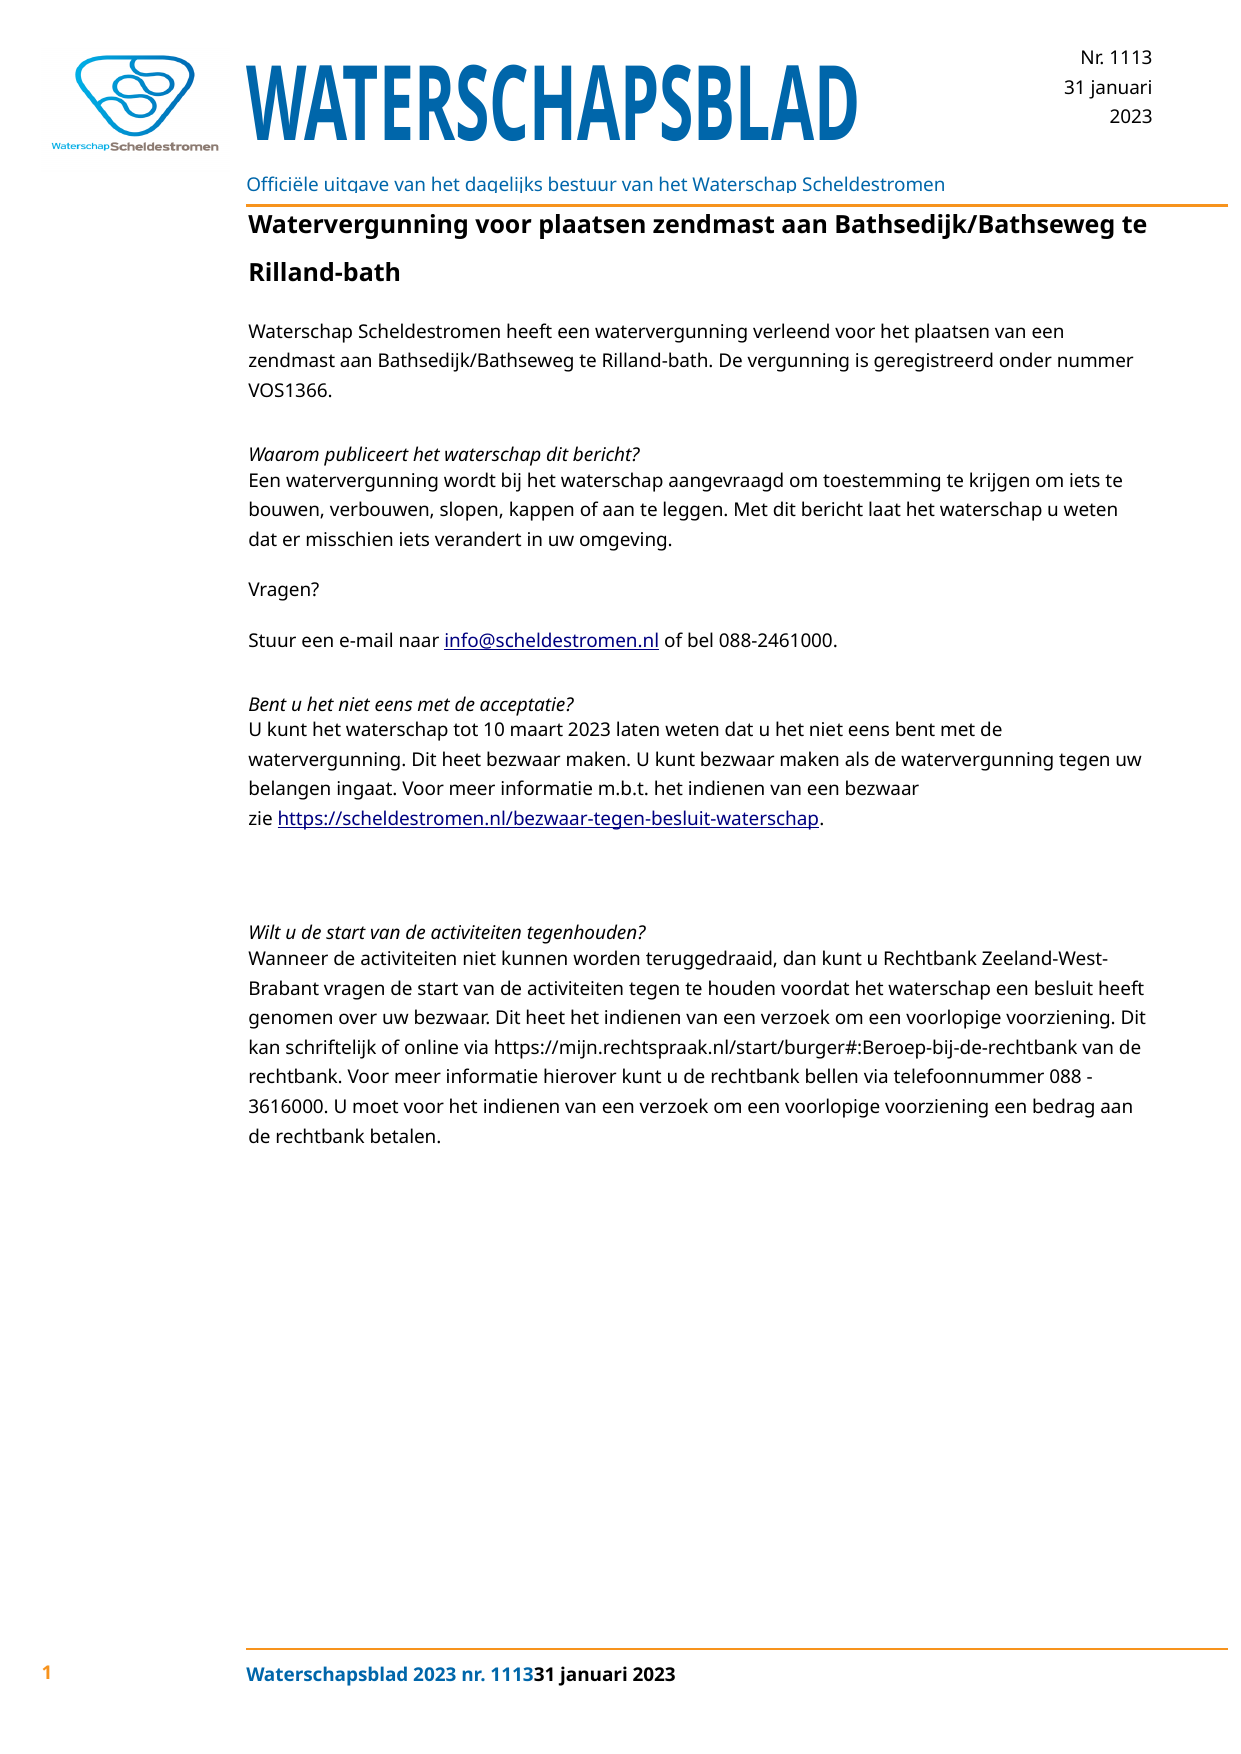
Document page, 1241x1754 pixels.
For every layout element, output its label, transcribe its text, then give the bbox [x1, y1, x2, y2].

text U kunt het waterschap tot 10 maart 2023 laten weten dat u het niet eens bent met de watervergunning. Dit heet bezwaar maken. U kunt bezwaar maken als de watervergunning tegen uw belangen ingaat. Voor meer informatie m.b.t. het indienen van een bezwaar zie https://scheldestromen.nl/bezwaar-tegen-besluit-waterschap. [248, 716, 1152, 831]
text Bent u het niet eens met de acceptatie? [248, 691, 1152, 716]
text Wanneer de activiteiten niet kunnen worden teruggedraaid, dan kunt u Rechtbank Zeeland-West-Brabant vragen de start van de activiteiten tegen te houden voordat het waterschap een besluit heeft genomen over uw bezwaar. Dit heet het indienen van een verzoek om een voorlopige voorziening. Dit kan schriftelijk of online via https://mijn.rechtspraak.nl/start/burger#:Beroep-bij-de-rechtbank van de rechtbank. Voor meer informatie hierover kunt u de rechtbank bellen via telefoonnummer 088 - 3616000. U moet voor het indienen van een verzoek om een voorlopige voorziening een bedrag aan de rechtbank betalen. [248, 945, 1152, 1148]
text Een watervergunning wordt bij het waterschap aangevraagd om toestemming te krijgen om iets te bouwen, verbouwen, slopen, kappen of aan te leggen. Met dit bericht laat het waterschap u weten dat er misschien iets verandert in uw omgeving. [248, 467, 1152, 552]
text Vragen? [248, 576, 1152, 602]
text Wilt u de start van de activiteiten tegenhouden? [248, 919, 1152, 945]
text Stuur een e-mail naar info@scheldestromen.nl of bel 088-2461000. [248, 627, 1152, 652]
picture [41, 47, 231, 172]
text Watervergunning voor plaatsen zendmast aan Bathsedijk/Bathseweg te Rilland-bath [248, 207, 1152, 288]
text Waterschap Scheldestromen heeft een watervergunning verleend voor het plaatsen van een zendmast aan Bathsedijk/Bathseweg te Rilland-bath. De vergunning is geregistreerd onder nummer VOS1366. [248, 318, 1152, 403]
text Waarom publiceert het waterschap dit bericht? [248, 441, 1152, 467]
